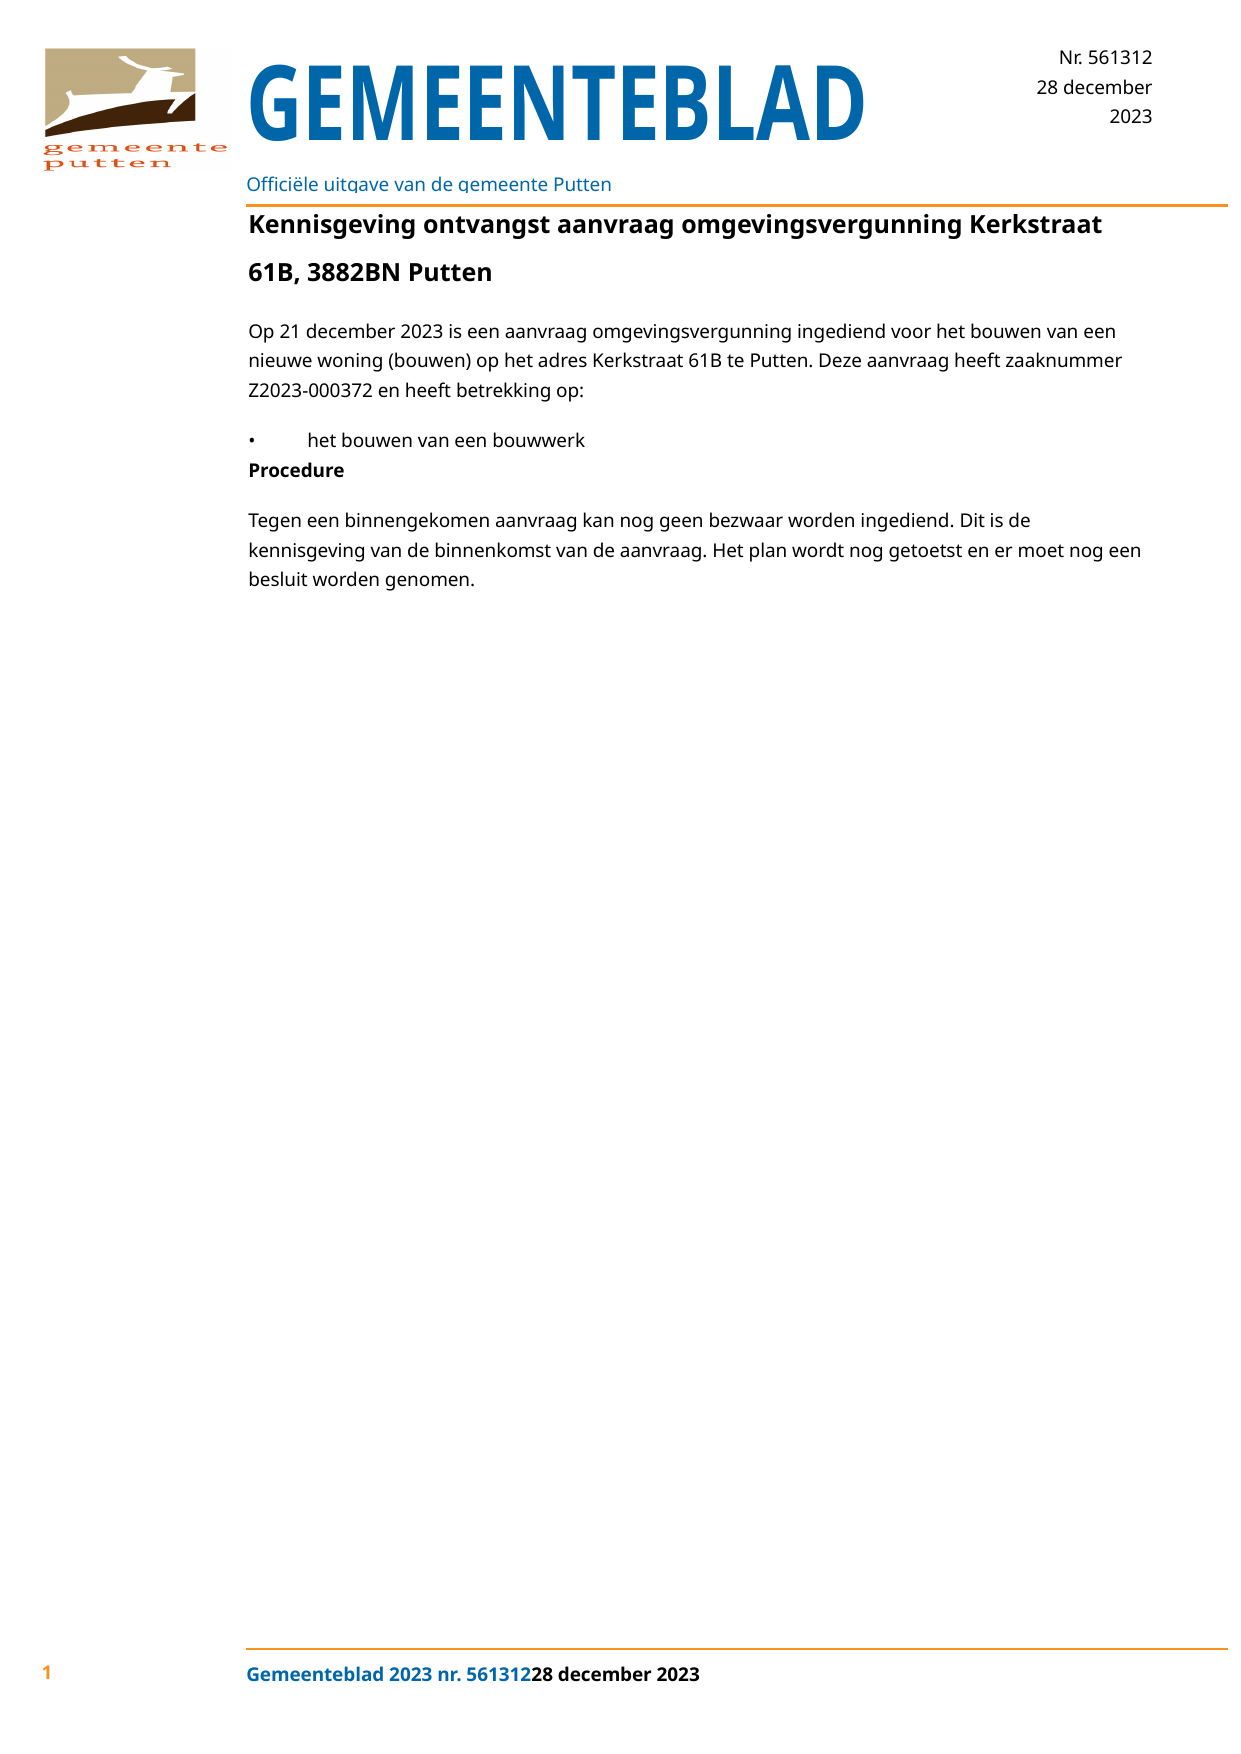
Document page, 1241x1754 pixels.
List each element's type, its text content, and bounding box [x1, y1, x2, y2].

text Op 21 december 2023 is een aanvraag omgevingsvergunning ingediend voor het bouwen van een nieuwe woning (bouwen) op het adres Kerkstraat 61B te Putten. Deze aanvraag heeft zaaknummer Z2023-000372 en heeft betrekking op: [248, 318, 1152, 403]
text Kennisgeving ontvangst aanvraag omgevingsvergunning Kerkstraat 61B, 3882BN Putten [248, 207, 1152, 288]
list het bouwen van een bouwwerk [248, 427, 1152, 453]
picture [41, 47, 231, 172]
text Tegen een binnengekomen aanvraag kan nog geen bezwaar worden ingediend. Dit is de kennisgeving van de binnenkomst van de aanvraag. Het plan wordt nog getoetst en er moet nog een besluit worden genomen. [248, 507, 1152, 592]
text Procedure [248, 457, 1152, 483]
